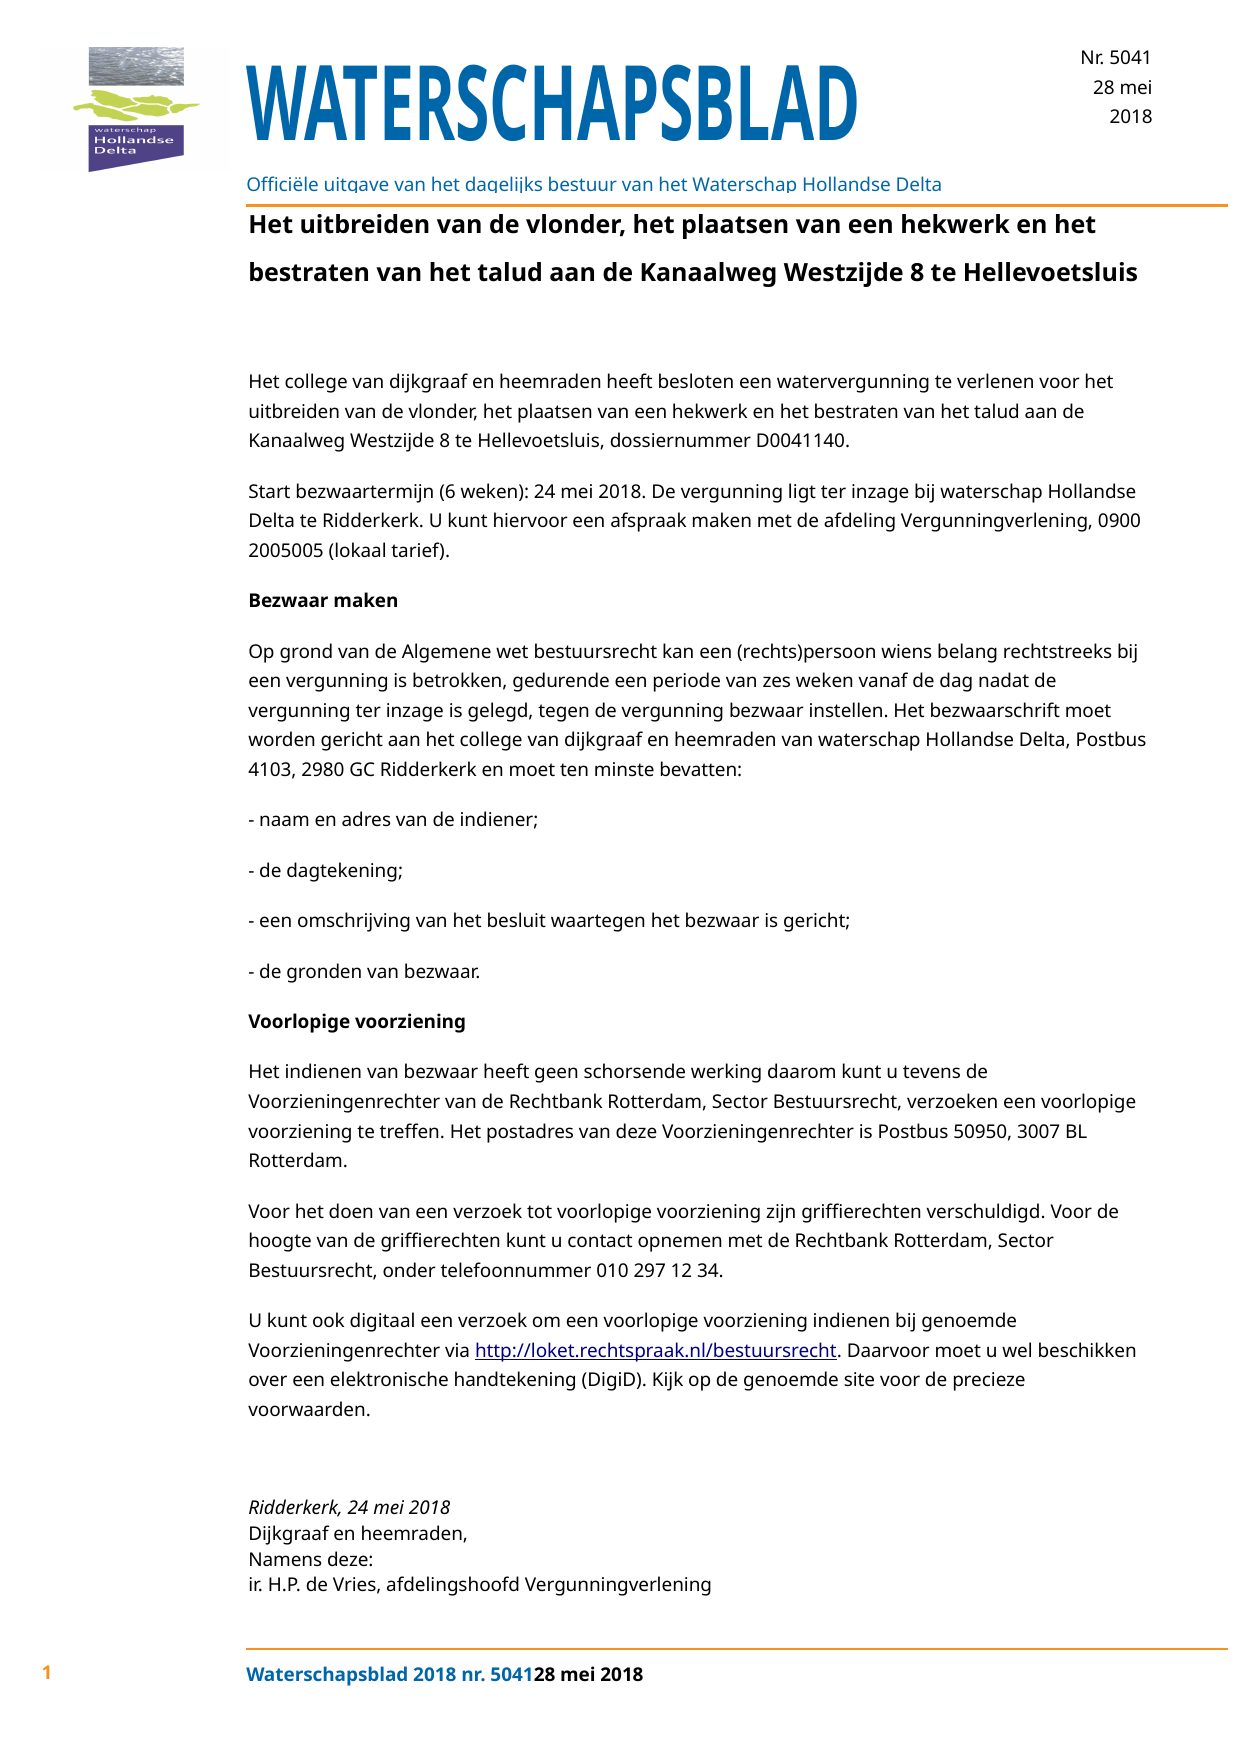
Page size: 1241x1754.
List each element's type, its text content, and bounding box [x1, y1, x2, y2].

text Namens deze: [248, 1546, 1152, 1572]
picture [41, 47, 231, 172]
text Het uitbreiden van de vlonder, het plaatsen van een hekwerk en het bestraten van het talud aan de Kanaalweg Westzijde 8 te Hellevoetsluis [248, 207, 1152, 288]
text Voor het doen van een verzoek tot voorlopige voorziening zijn griffierechten verschuldigd. Voor de hoogte van de griffierechten kunt u contact opnemen met de Rechtbank Rotterdam, Sector Bestuursrecht, onder telefoonnummer 010 297 12 34. [248, 1198, 1152, 1283]
text - een omschrijving van het besluit waartegen het bezwaar is gericht; [248, 907, 1152, 933]
text Het college van dijkgraaf en heemraden heeft besloten een watervergunning te verlenen voor het uitbreiden van de vlonder, het plaatsen van een hekwerk en het bestraten van het talud aan de Kanaalweg Westzijde 8 te Hellevoetsluis, dossiernummer D0041140. [248, 368, 1152, 453]
text U kunt ook digitaal een verzoek om een voorlopige voorziening indienen bij genoemde Voorzieningenrechter via http://loket.rechtspraak.nl/bestuursrecht. Daarvoor moet u wel beschikken over een elektronische handtekening (DigiD). Kijk op de genoemde site voor de precieze voorwaarden. [248, 1307, 1152, 1422]
text Start bezwaartermijn (6 weken): 24 mei 2018. De vergunning ligt ter inzage bij waterschap Hollandse Delta te Ridderkerk. U kunt hiervoor een afspraak maken met de afdeling Vergunningverlening, 0900 2005005 (lokaal tarief). [248, 478, 1152, 563]
text Ridderkerk, 24 mei 2018 [248, 1494, 1152, 1520]
text - de dagtekening; [248, 857, 1152, 883]
text Op grond van de Algemene wet bestuursrecht kan een (rechts)persoon wiens belang rechtstreeks bij een vergunning is betrokken, gedurende een periode van zes weken vanaf de dag nadat de vergunning ter inzage is gelegd, tegen de vergunning bezwaar instellen. Het bezwaarschrift moet worden gericht aan het college van dijkgraaf en heemraden van waterschap Hollandse Delta, Postbus 4103, 2980 GC Ridderkerk en moet ten minste bevatten: [248, 638, 1152, 782]
text Bezwaar maken [248, 587, 1152, 613]
text Dijkgraaf en heemraden, [248, 1520, 1152, 1546]
text ir. H.P. de Vries, afdelingshoofd Vergunningverlening [248, 1572, 1152, 1597]
text Het indienen van bezwaar heeft geen schorsende werking daarom kunt u tevens de Voorzieningenrechter van de Rechtbank Rotterdam, Sector Bestuursrecht, verzoeken een voorlopige voorziening te treffen. Het postadres van deze Voorzieningenrechter is Postbus 50950, 3007 BL Rotterdam. [248, 1059, 1152, 1173]
text - de gronden van bezwaar. [248, 958, 1152, 984]
text - naam en adres van de indiener; [248, 807, 1152, 832]
text Voorlopige voorziening [248, 1008, 1152, 1034]
